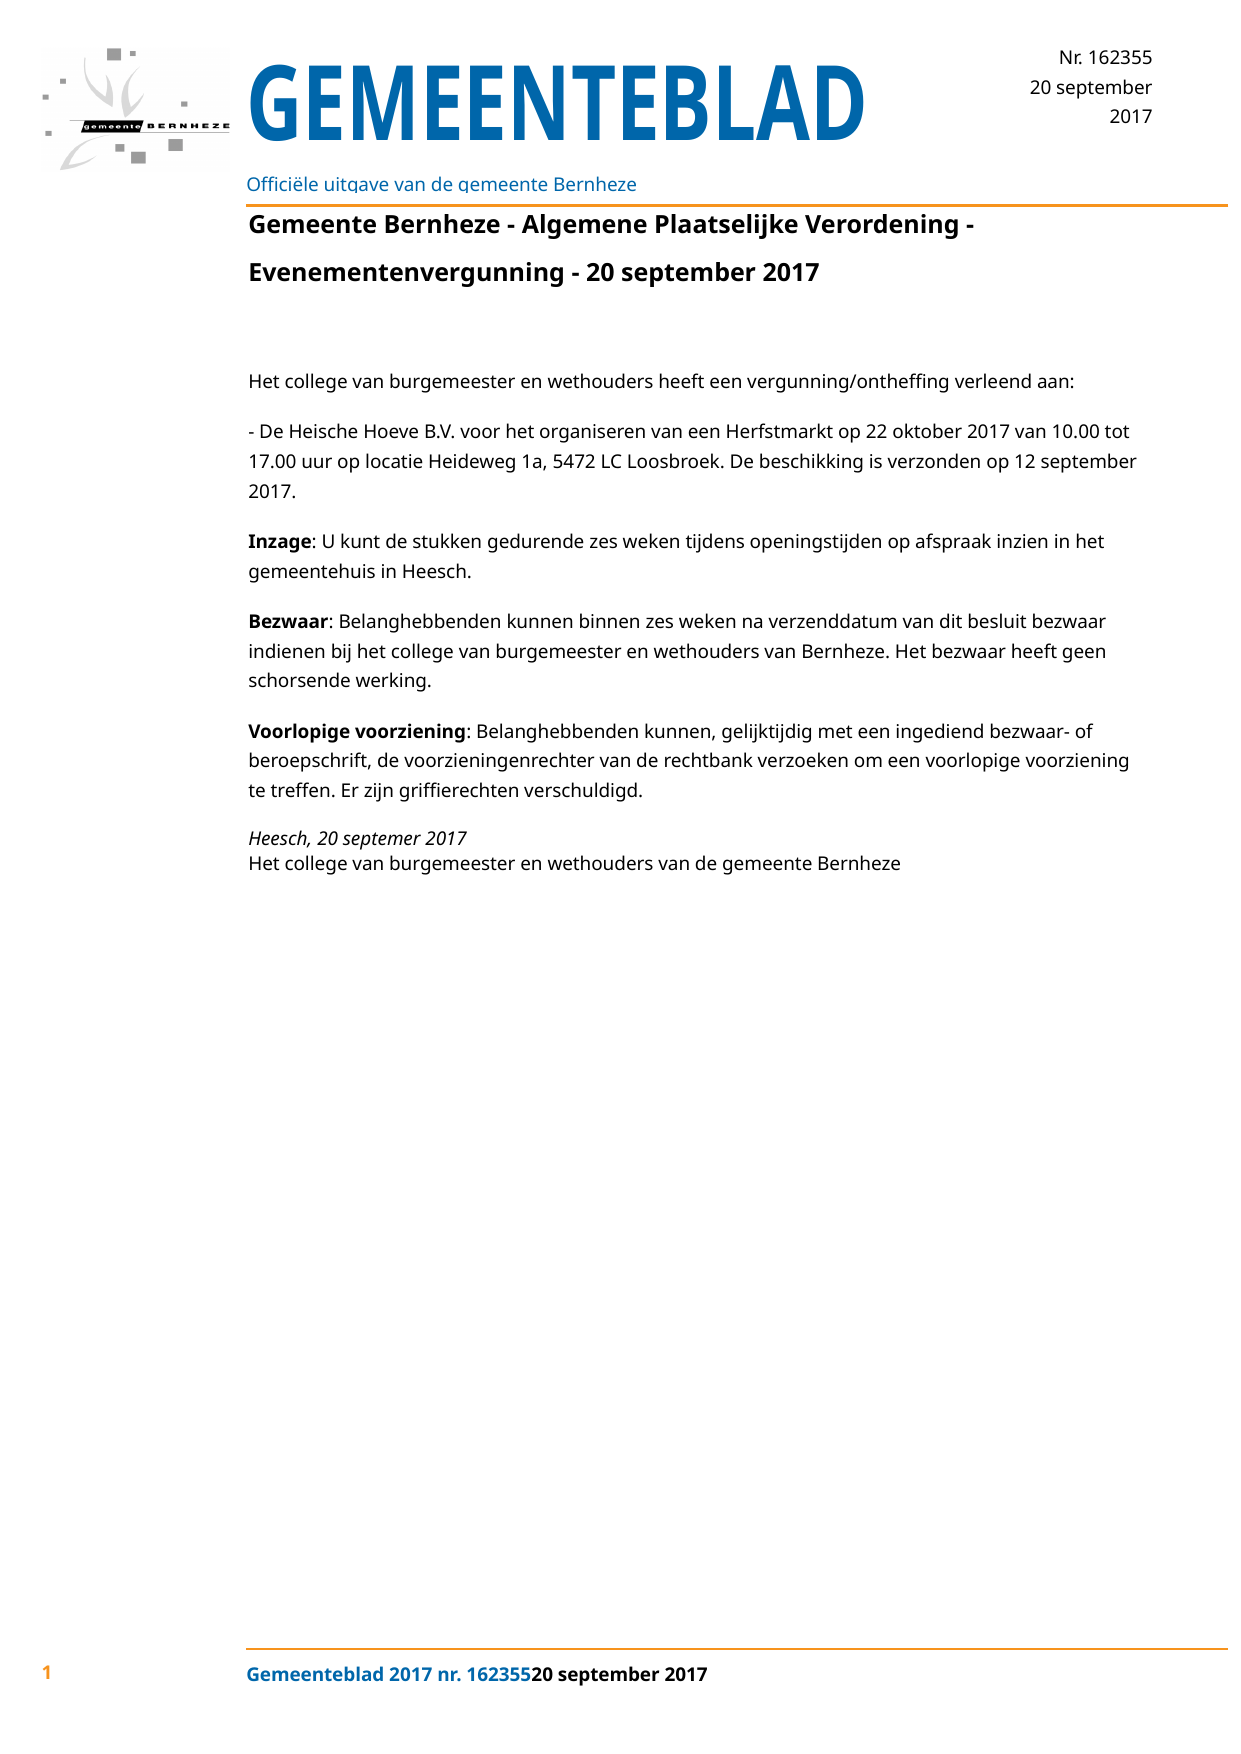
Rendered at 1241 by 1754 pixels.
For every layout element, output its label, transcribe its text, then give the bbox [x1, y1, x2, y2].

text Gemeente Bernheze - Algemene Plaatselijke Verordening - Evenementenvergunning - 20 september 2017 [248, 207, 1152, 288]
picture [41, 47, 231, 172]
text Inzage: U kunt de stukken gedurende zes weken tijdens openingstijden op afspraak inzien in het gemeentehuis in Heesch. [248, 528, 1152, 584]
text Voorlopige voorziening: Belanghebbenden kunnen, gelijktijdig met een ingediend bezwaar- of beroepschrift, de voorzieningenrechter van de rechtbank verzoeken om een voorlopige voorziening te treffen. Er zijn griffierechten verschuldigd. [248, 718, 1152, 803]
text Heesch, 20 septemer 2017 [248, 825, 1152, 851]
text Het college van burgemeester en wethouders heeft een vergunning/ontheffing verleend aan: [248, 368, 1152, 394]
text Bezwaar: Belanghebbenden kunnen binnen zes weken na verzenddatum van dit besluit bezwaar indienen bij het college van burgemeester en wethouders van Bernheze. Het bezwaar heeft geen schorsende werking. [248, 608, 1152, 693]
text - De Heische Hoeve B.V. voor het organiseren van een Herfstmarkt op 22 oktober 2017 van 10.00 tot 17.00 uur op locatie Heideweg 1a, 5472 LC Loosbroek. De beschikking is verzonden op 12 september 2017. [248, 419, 1152, 504]
text Het college van burgemeester en wethouders van de gemeente Bernheze [248, 851, 1152, 876]
